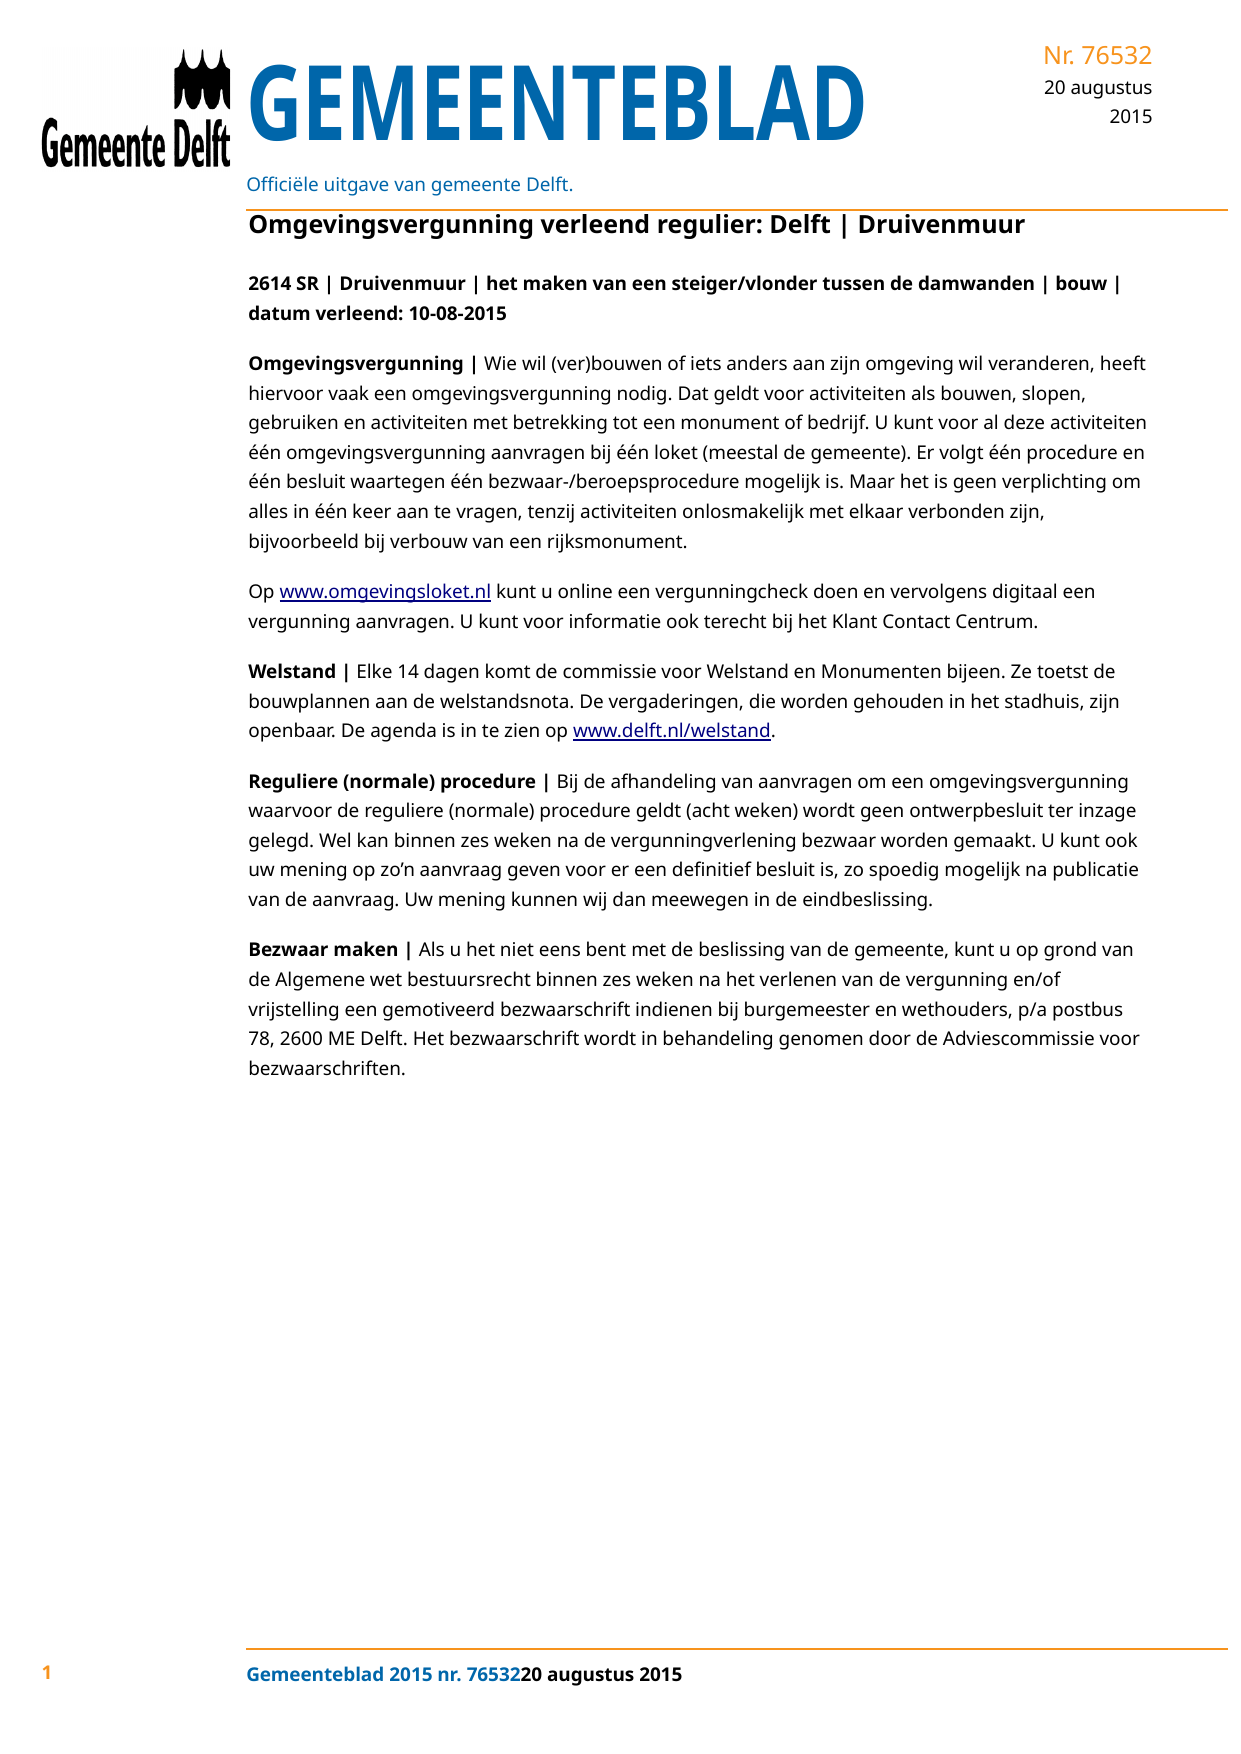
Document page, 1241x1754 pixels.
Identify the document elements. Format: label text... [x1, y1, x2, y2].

text Omgevingsvergunning verleend regulier: Delft | Druivenmuur [248, 211, 1152, 241]
picture [41, 47, 231, 172]
text Welstand | Elke 14 dagen komt de commissie voor Welstand en Monumenten bijeen. Ze toetst de bouwplannen aan de welstandsnota. De vergaderingen, die worden gehouden in het stadhuis, zijn openbaar. De agenda is in te zien op www.delft.nl/welstand. [248, 658, 1152, 743]
text Bezwaar maken | Als u het niet eens bent met de beslissing van de gemeente, kunt u op grond van de Algemene wet bestuursrecht binnen zes weken na het verlenen van de vergunning en/of vrijstelling een gemotiveerd bezwaarschrift indienen bij burgemeester en wethouders, p/a postbus 78, 2600 ME Delft. Het bezwaarschrift wordt in behandeling genomen door de Adviescommissie voor bezwaarschriften. [248, 937, 1152, 1081]
text 2614 SR | Druivenmuur | het maken van een steiger/vlonder tussen de damwanden | bouw | datum verleend: 10-08-2015 [248, 270, 1152, 326]
text Omgevingsvergunning | Wie wil (ver)bouwen of iets anders aan zijn omgeving wil veranderen, heeft hiervoor vaak een omgevingsvergunning nodig. Dat geldt voor activiteiten als bouwen, slopen, gebruiken en activiteiten met betrekking tot een monument of bedrijf. U kunt voor al deze activiteiten één omgevingsvergunning aanvragen bij één loket (meestal de gemeente). Er volgt één procedure en één besluit waartegen één bezwaar-/beroepsprocedure mogelijk is. Maar het is geen verplichting om alles in één keer aan te vragen, tenzij activiteiten onlosmakelijk met elkaar verbonden zijn, bijvoorbeeld bij verbouw van een rijksmonument. [248, 350, 1152, 553]
text Op www.omgevingsloket.nl kunt u online een vergunningcheck doen en vervolgens digitaal een vergunning aanvragen. U kunt voor informatie ook terecht bij het Klant Contact Centrum. [248, 578, 1152, 633]
text Reguliere (normale) procedure | Bij de afhandeling van aanvragen om een omgevingsvergunning waarvoor de reguliere (normale) procedure geldt (acht weken) wordt geen ontwerpbesluit ter inzage gelegd. Wel kan binnen zes weken na de vergunningverlening bezwaar worden gemaakt. U kunt ook uw mening op zo’n aanvraag geven voor er een definitief besluit is, zo spoedig mogelijk na publicatie van de aanvraag. Uw mening kunnen wij dan meewegen in de eindbeslissing. [248, 768, 1152, 912]
